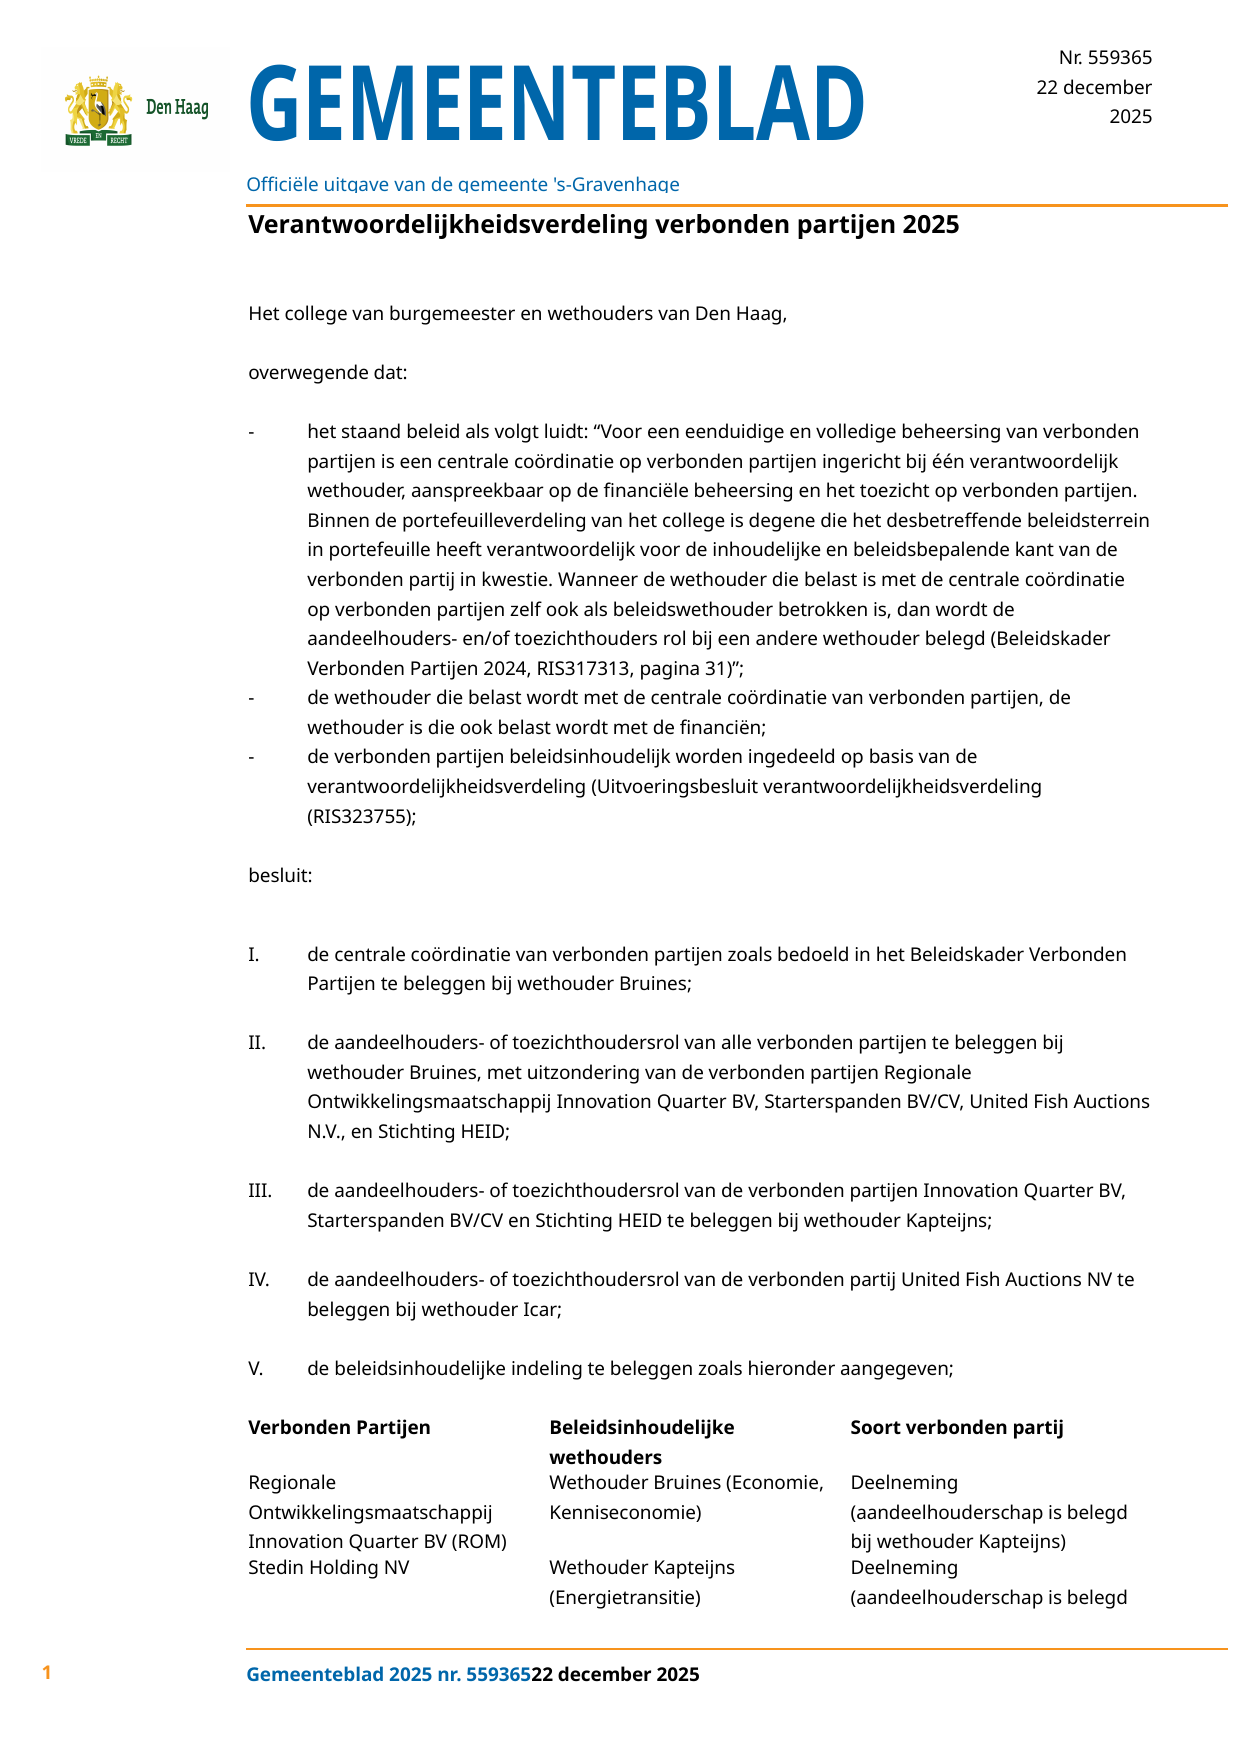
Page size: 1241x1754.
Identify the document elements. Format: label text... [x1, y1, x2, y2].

table_header Beleidsinhoudelijke wethouders [549, 1414, 850, 1469]
list de beleidsinhoudelijke indeling te beleggen zoals hieronder aangegeven; [248, 1355, 1152, 1381]
list de verbonden partijen beleidsinhoudelijk worden ingedeeld op basis van de verantwoordelijkheidsverdeling (Uitvoeringsbesluit verantwoordelijkheidsverdeling (RIS323755); [248, 744, 1152, 828]
text overwegende dat: [248, 359, 1152, 385]
text Verantwoordelijkheidsverdeling verbonden partijen 2025 [248, 207, 1152, 241]
list de aandeelhouders- of toezichthoudersrol van alle verbonden partijen te beleggen bij wethouder Bruines, met uitzondering van de verbonden partijen Regionale Ontwikkelingsmaatschappij Innovation Quarter BV, Starterspanden BV/CV, United Fish Auctions N.V., en Stichting HEID; [248, 1029, 1152, 1144]
table_cell Wethouder Kapteijns (Energietransitie) [549, 1555, 850, 1610]
table_cell Wethouder Bruines (Economie, Kenniseconomie) [549, 1470, 850, 1554]
picture [41, 47, 231, 172]
table_cell Deelneming (aandeelhouderschap is belegd bij wethouder Kapteijns) [850, 1470, 1152, 1554]
table_cell Deelneming (aandeelhouderschap is belegd [850, 1555, 1152, 1610]
table_cell Stedin Holding NV [248, 1555, 549, 1610]
table_cell Regionale Ontwikkelingsmaatschappij Innovation Quarter BV (ROM) [248, 1470, 549, 1554]
text Het college van burgemeester en wethouders van Den Haag, [248, 300, 1152, 326]
list het staand beleid als volgt luidt: “Voor een eenduidige en volledige beheersing van verbonden partijen is een centrale coördinatie op verbonden partijen ingericht bij één verantwoordelijk wethouder, aanspreekbaar op de financiële beheersing en het toezicht op verbonden partijen. Binnen de portefeuilleverdeling van het college is degene die het desbetreffende beleidsterrein in portefeuille heeft verantwoordelijk voor de inhoudelijke en beleidsbepalende kant van de verbonden partij in kwestie. Wanneer de wethouder die belast is met de centrale coördinatie op verbonden partijen zelf ook als beleidswethouder betrokken is, dan wordt de aandeelhouders- en/of toezichthouders rol bij een andere wethouder belegd (Beleidskader Verbonden Partijen 2024, RIS317313, pagina 31)”; [248, 418, 1152, 681]
table_header Verbonden Partijen [248, 1414, 549, 1469]
table_header Soort verbonden partij [850, 1414, 1152, 1469]
list de wethouder die belast wordt met de centrale coördinatie van verbonden partijen, de wethouder is die ook belast wordt met de financiën; [248, 684, 1152, 740]
list de aandeelhouders- of toezichthoudersrol van de verbonden partijen Innovation Quarter BV, Starterspanden BV/CV en Stichting HEID te beleggen bij wethouder Kapteijns; [248, 1177, 1152, 1233]
list de aandeelhouders- of toezichthoudersrol van de verbonden partij United Fish Auctions NV te beleggen bij wethouder Icar; [248, 1266, 1152, 1322]
text besluit: [248, 862, 1152, 888]
list de centrale coördinatie van verbonden partijen zoals bedoeld in het Beleidskader Verbonden Partijen te beleggen bij wethouder Bruines; [248, 941, 1152, 996]
